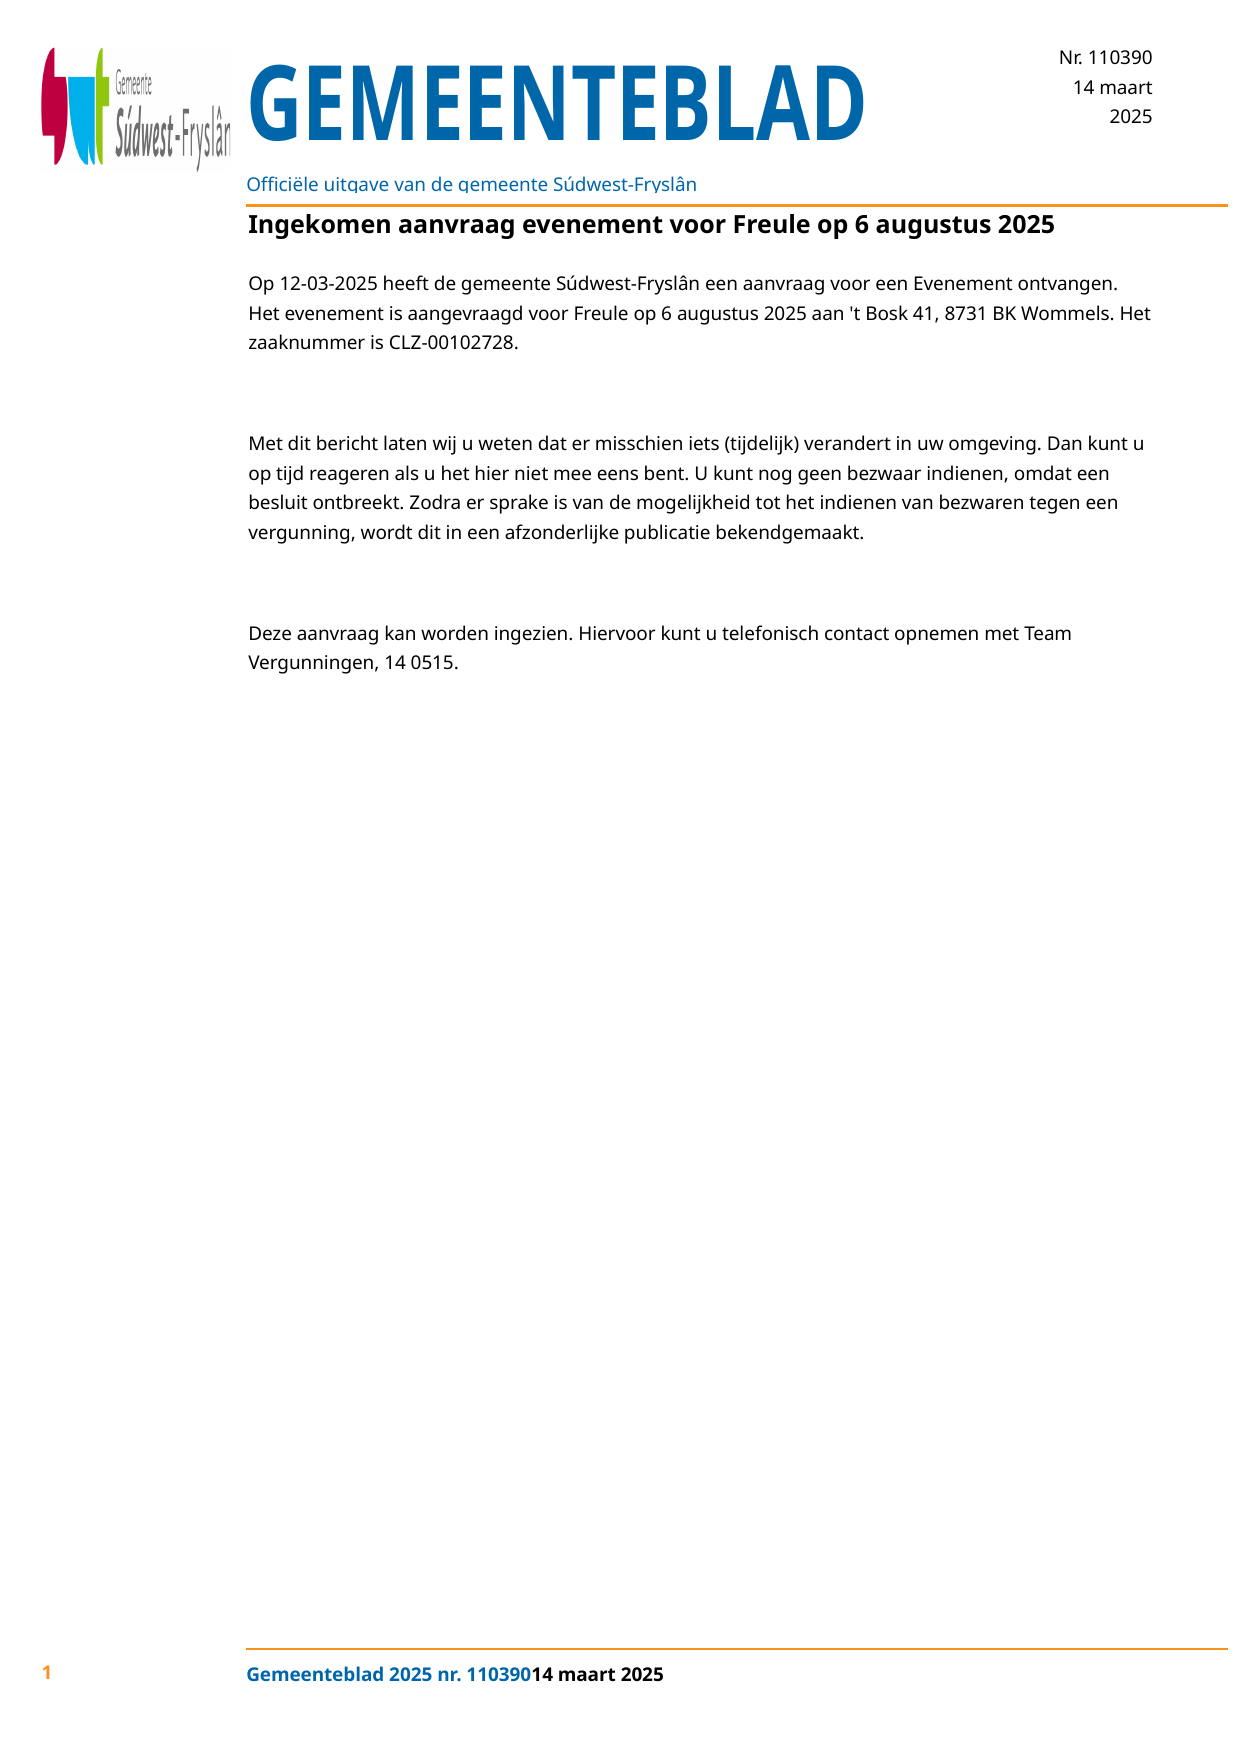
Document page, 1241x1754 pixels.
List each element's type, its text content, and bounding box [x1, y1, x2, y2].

text Ingekomen aanvraag evenement voor Freule op 6 augustus 2025 [248, 207, 1152, 241]
text Op 12-03-2025 heeft de gemeente Súdwest-Fryslân een aanvraag voor een Evenement ontvangen. Het evenement is aangevraagd voor Freule op 6 augustus 2025 aan 't Bosk 41, 8731 BK Wommels. Het zaaknummer is CLZ-00102728. [248, 270, 1152, 355]
text Met dit bericht laten wij u weten dat er misschien iets (tijdelijk) verandert in uw omgeving. Dan kunt u op tijd reageren als u het hier niet mee eens bent. U kunt nog geen bezwaar indienen, omdat een besluit ontbreekt. Zodra er sprake is van de mogelijkheid tot het indienen van bezwaren tegen een vergunning, wordt dit in een afzonderlijke publicatie bekendgemaakt. [248, 430, 1152, 545]
picture [41, 47, 231, 172]
text Deze aanvraag kan worden ingezien. Hiervoor kunt u telefonisch contact opnemen met Team Vergunningen, 14 0515. [248, 620, 1152, 675]
